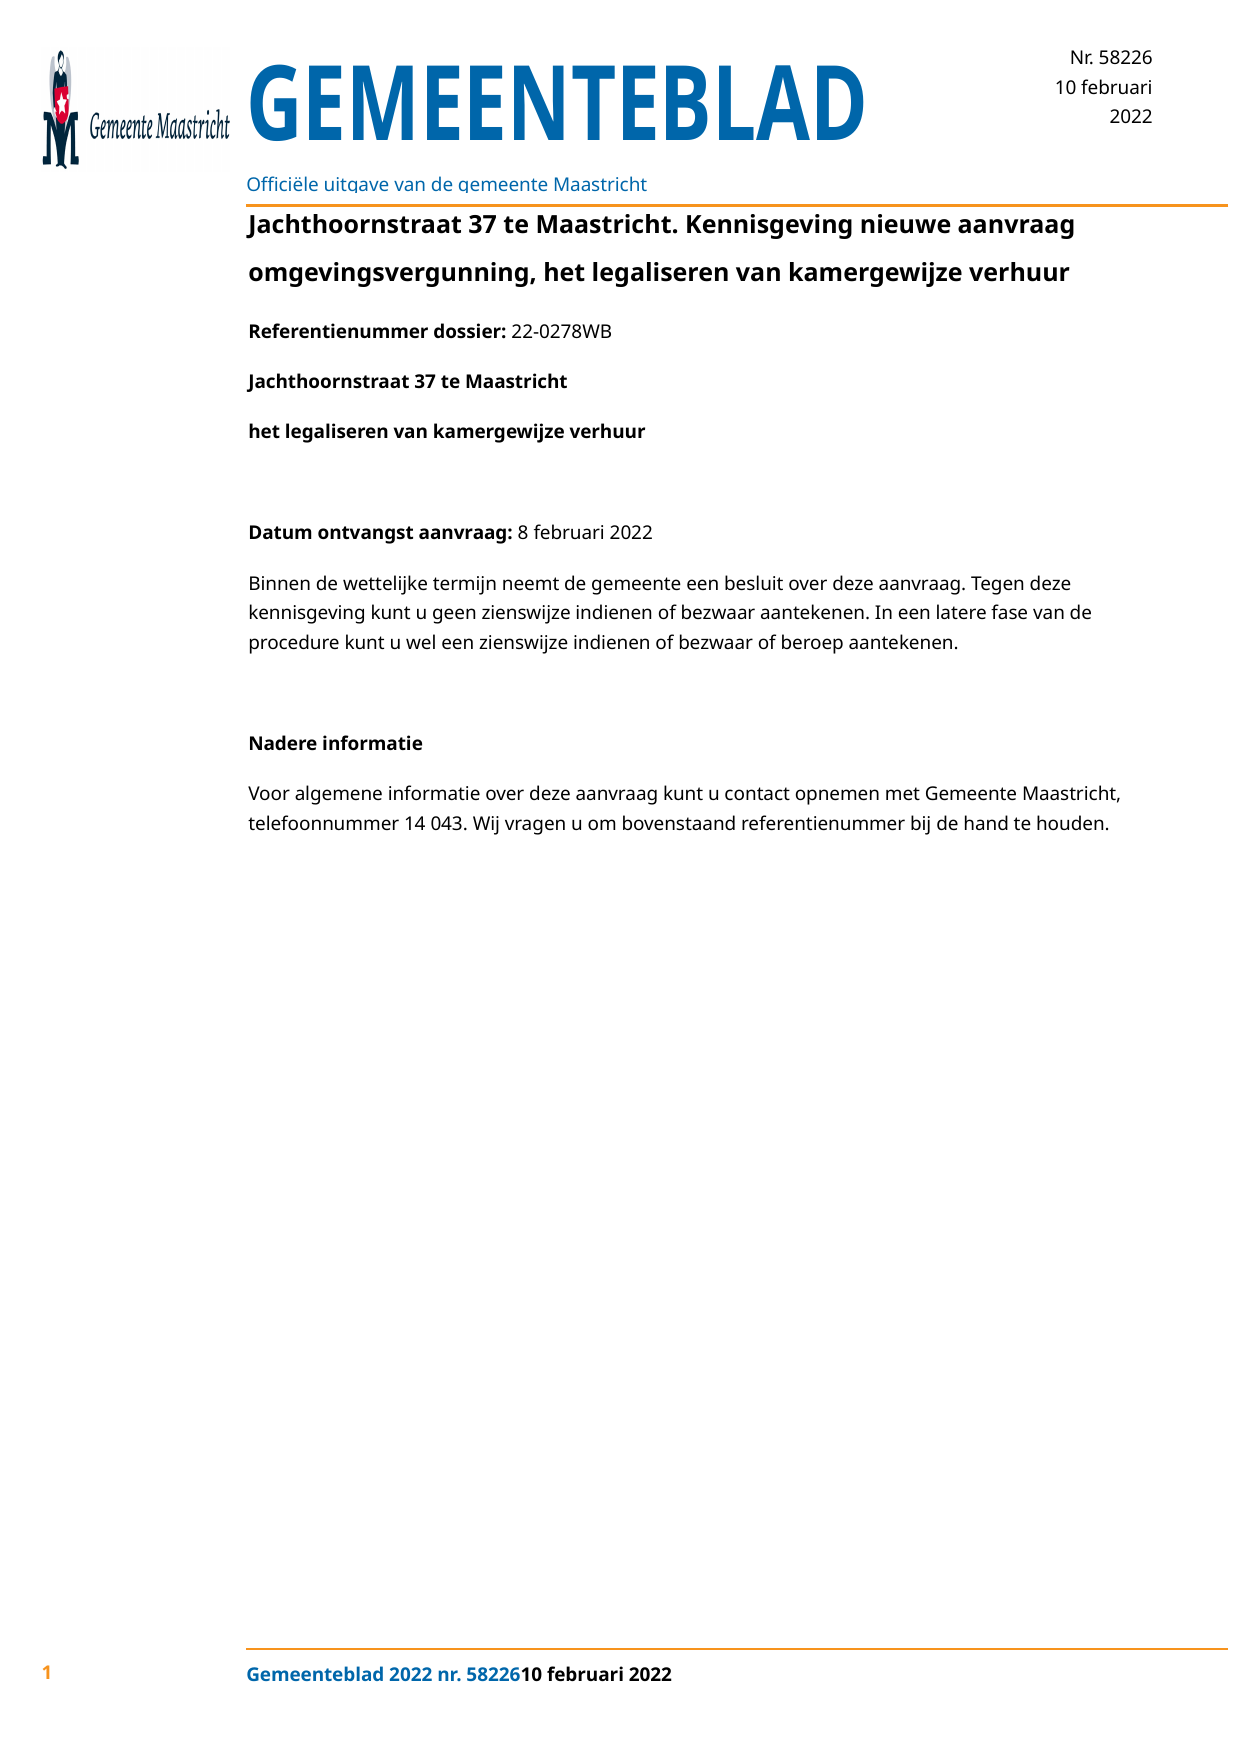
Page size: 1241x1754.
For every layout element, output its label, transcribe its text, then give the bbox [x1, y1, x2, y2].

picture [41, 47, 231, 172]
text Referentienummer dossier: 22-0278WB [248, 318, 1152, 344]
text Binnen de wettelijke termijn neemt de gemeente een besluit over deze aanvraag. Tegen deze kennisgeving kunt u geen zienswijze indienen of bezwaar aantekenen. In een latere fase van de procedure kunt u wel een zienswijze indienen of bezwaar of beroep aantekenen. [248, 570, 1152, 655]
text Datum ontvangst aanvraag: 8 februari 2022 [248, 519, 1152, 545]
text Voor algemene informatie over deze aanvraag kunt u contact opnemen met Gemeente Maastricht, telefoonnummer 14 043. Wij vragen u om bovenstaand referentienummer bij de hand te houden. [248, 780, 1152, 836]
text Nadere informatie [248, 730, 1152, 756]
text Jachthoornstraat 37 te Maastricht [248, 368, 1152, 394]
text het legaliseren van kamergewijze verhuur [248, 419, 1152, 444]
text Jachthoornstraat 37 te Maastricht. Kennisgeving nieuwe aanvraag omgevingsvergunning, het legaliseren van kamergewijze verhuur [248, 207, 1152, 288]
